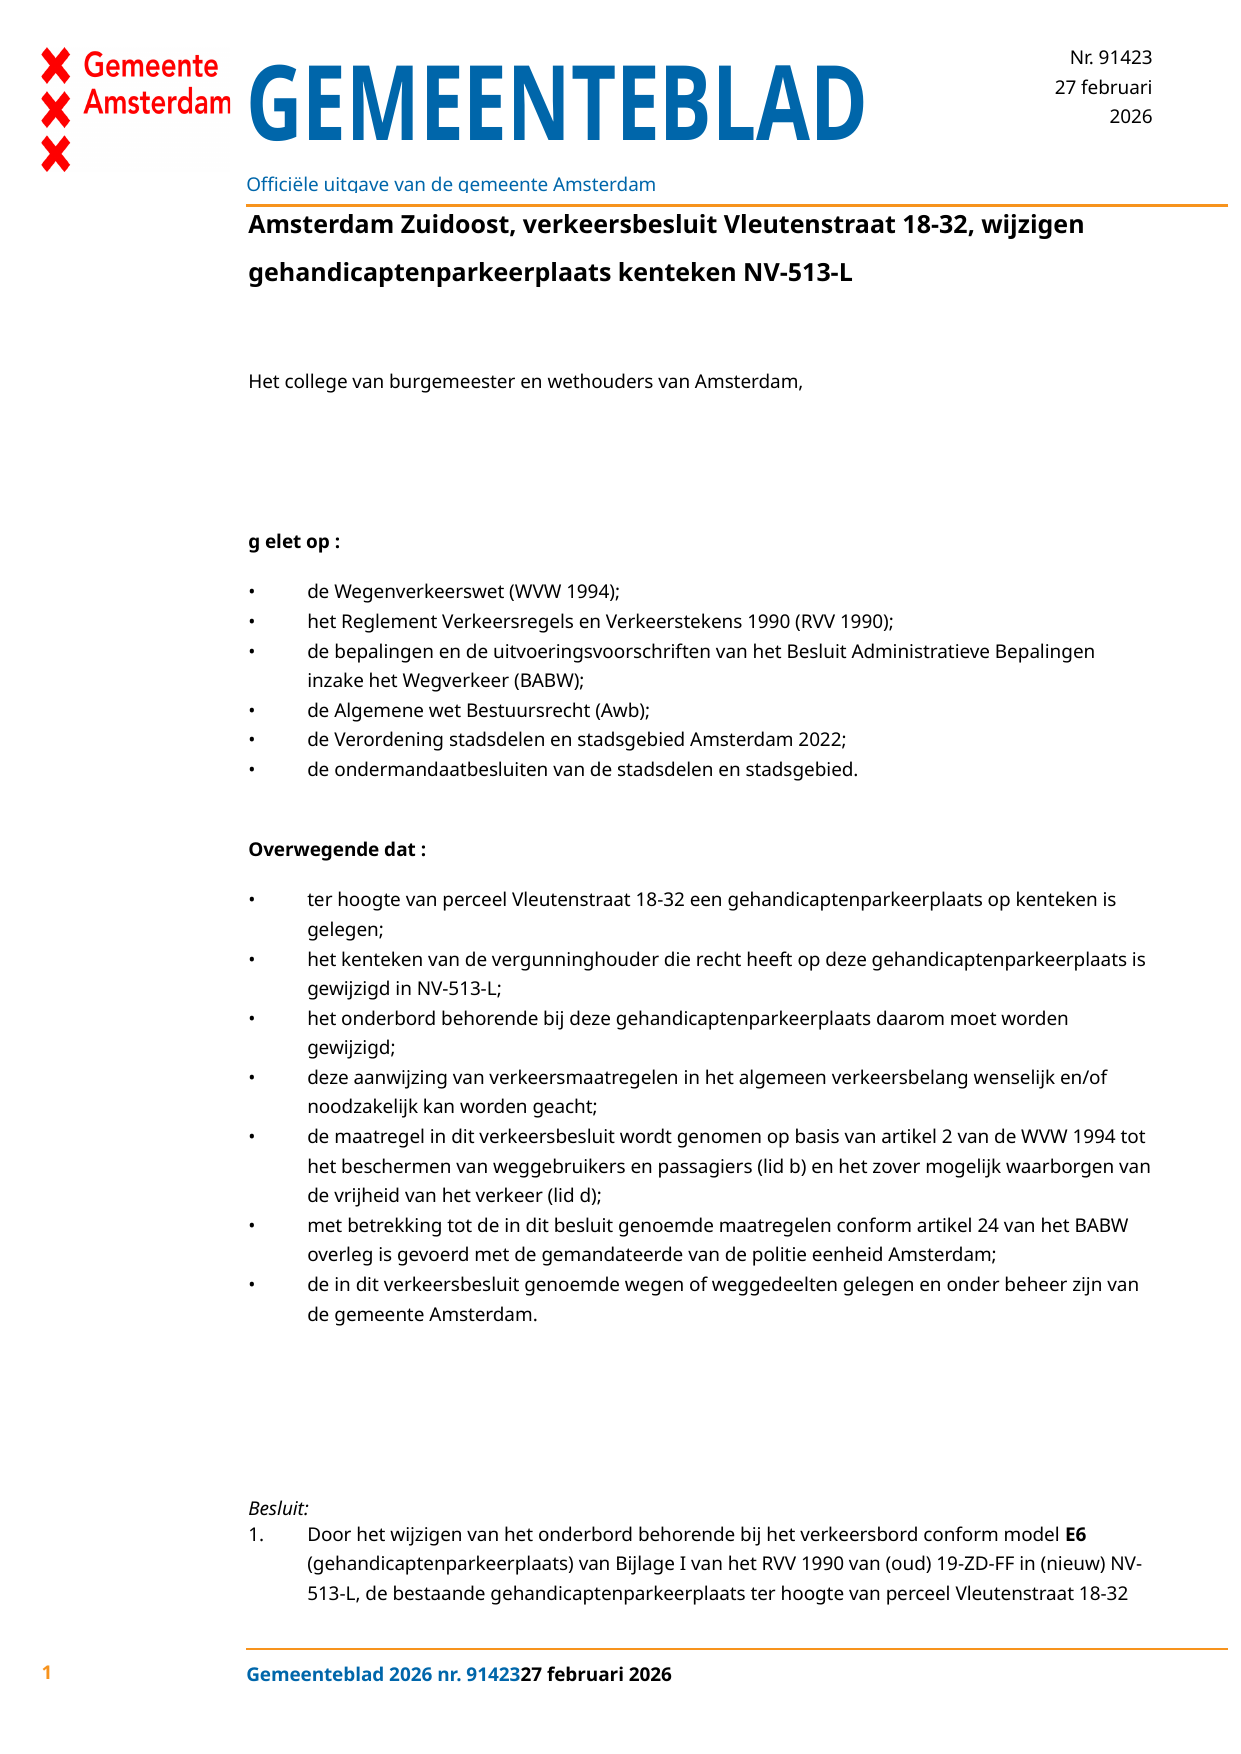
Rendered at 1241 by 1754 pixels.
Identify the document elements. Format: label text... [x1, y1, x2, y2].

list de Algemene wet Bestuursrecht (Awb); [248, 697, 1152, 723]
list de in dit verkeersbesluit genoemde wegen of weggedeelten gelegen en onder beheer zijn van de gemeente Amsterdam. [248, 1271, 1152, 1326]
list de ondermandaatbesluiten van de stadsdelen en stadsgebied. [248, 756, 1152, 782]
list het kenteken van de vergunninghouder die recht heeft op deze gehandicaptenparkeerplaats is gewijzigd in NV-513-L; [248, 946, 1152, 1001]
text Overwegende dat : [248, 836, 1152, 862]
list ter hoogte van perceel Vleutenstraat 18-32 een gehandicaptenparkeerplaats op kenteken is gelegen; [248, 887, 1152, 942]
list met betrekking tot de in dit besluit genoemde maatregelen conform artikel 24 van het BABW overleg is gevoerd met de gemandateerde van de politie eenheid Amsterdam; [248, 1212, 1152, 1267]
text Amsterdam Zuidoost, verkeersbesluit Vleutenstraat 18-32, wijzigen gehandicaptenparkeerplaats kenteken NV-513-L [248, 207, 1152, 288]
picture [41, 47, 231, 172]
list het Reglement Verkeersregels en Verkeerstekens 1990 (RVV 1990); [248, 608, 1152, 634]
list het onderbord behorende bij deze gehandicaptenparkeerplaats daarom moet worden gewijzigd; [248, 1005, 1152, 1060]
text Besluit: [248, 1495, 1152, 1521]
text Het college van burgemeester en wethouders van Amsterdam, [248, 368, 1152, 394]
list deze aanwijzing van verkeersmaatregelen in het algemeen verkeersbelang wenselijk en/of noodzakelijk kan worden geacht; [248, 1064, 1152, 1119]
list Door het wijzigen van het onderbord behorende bij het verkeersbord conform model E6 (gehandicaptenparkeerplaats) van Bijlage I van het RVV 1990 van (oud) 19-ZD-FF in (nieuw) NV-513-L, de bestaande gehandicaptenparkeerplaats ter hoogte van perceel Vleutenstraat 18-32 [248, 1521, 1152, 1606]
text g elet op : [248, 528, 1152, 554]
list de bepalingen en de uitvoeringsvoorschriften van het Besluit Administratieve Bepalingen inzake het Wegverkeer (BABW); [248, 638, 1152, 693]
list de maatregel in dit verkeersbesluit wordt genomen op basis van artikel 2 van de WVW 1994 tot het beschermen van weggebruikers en passagiers (lid b) en het zover mogelijk waarborgen van de vrijheid van het verkeer (lid d); [248, 1123, 1152, 1208]
list de Verordening stadsdelen en stadsgebied Amsterdam 2022; [248, 727, 1152, 752]
list de Wegenverkeerswet (WVW 1994); [248, 579, 1152, 604]
